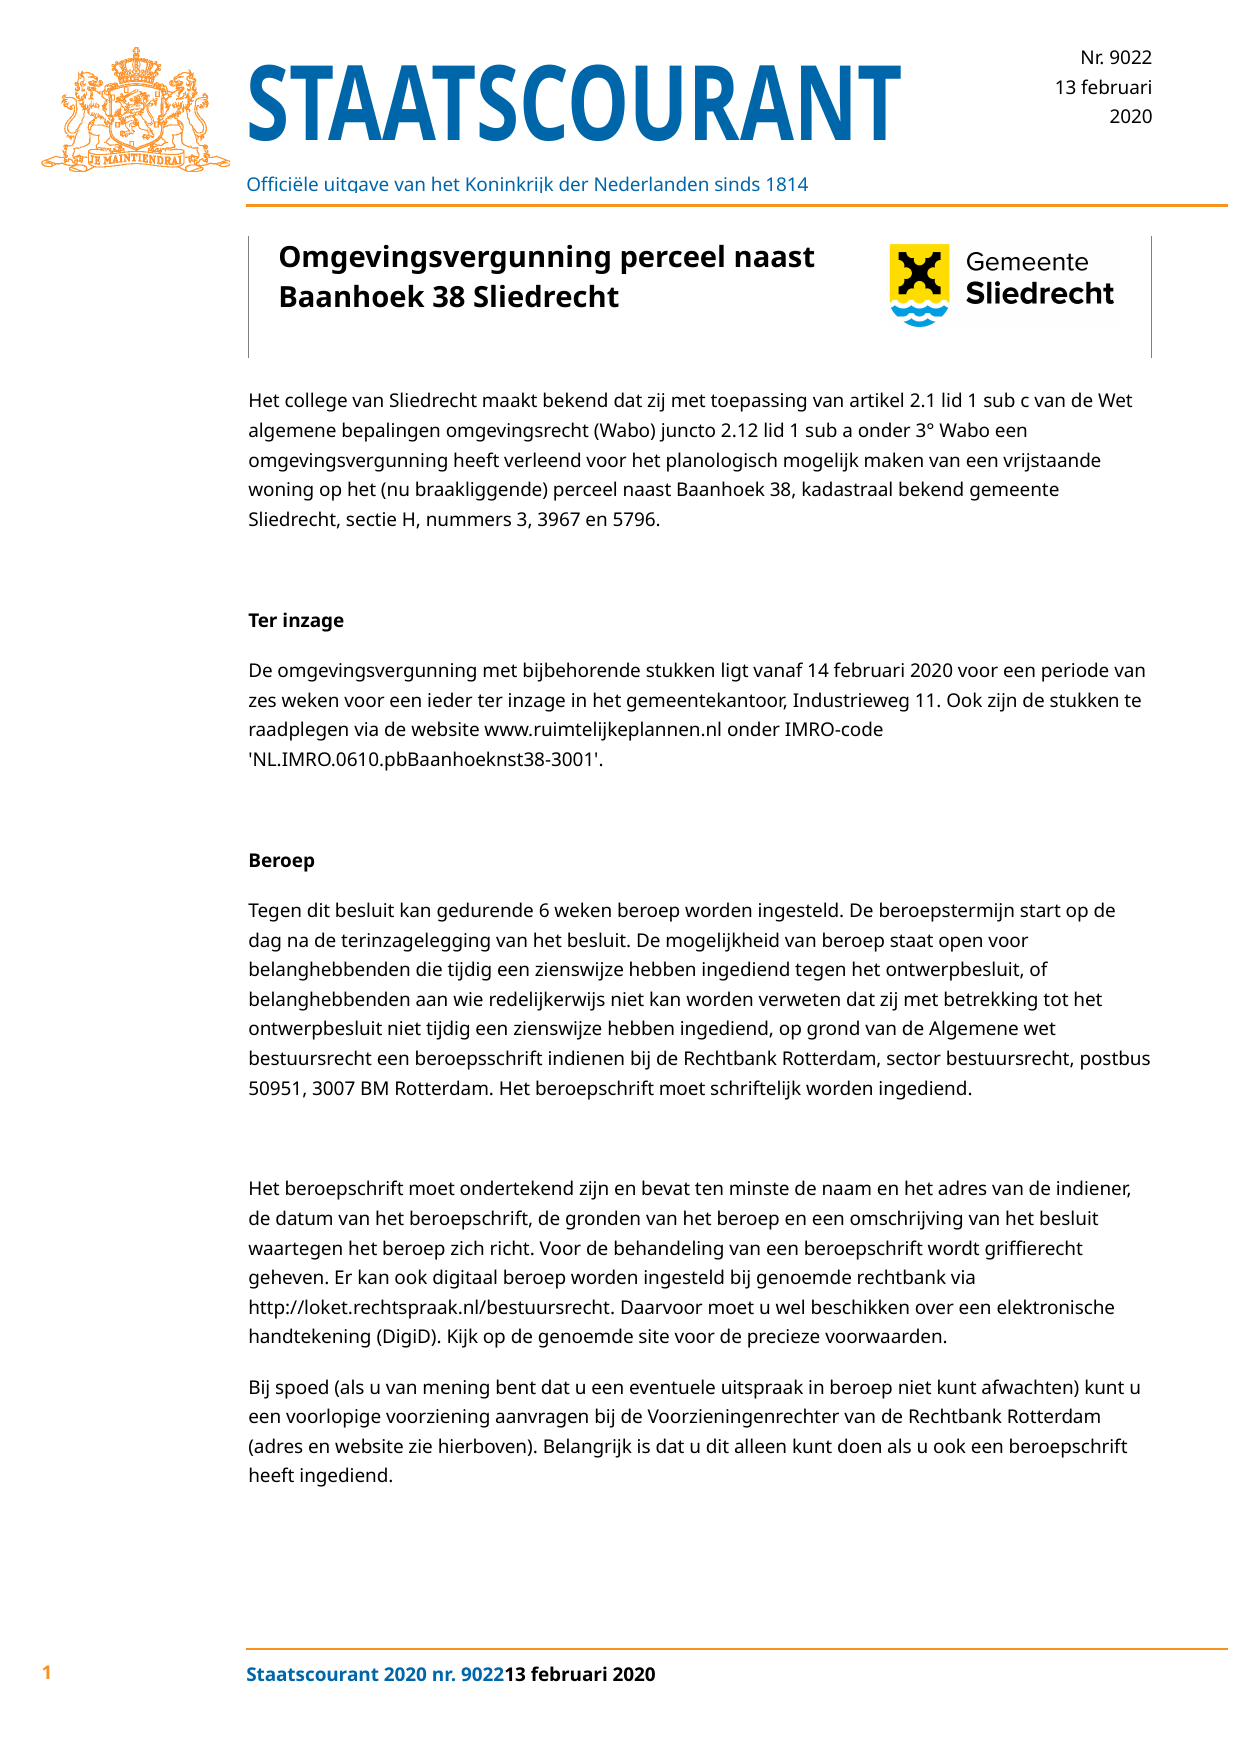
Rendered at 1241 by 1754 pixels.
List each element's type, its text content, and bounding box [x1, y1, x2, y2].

picture [41, 47, 231, 172]
text Beroep [248, 847, 1152, 873]
picture [882, 236, 1119, 333]
table_header Omgevingsvergunning perceel naast Baanhoek 38 Sliedrecht [249, 236, 850, 358]
text Tegen dit besluit kan gedurende 6 weken beroep worden ingesteld. De beroepstermijn start op de dag na de terinzagelegging van het besluit. De mogelijkheid van beroep staat open voor belanghebbenden die tijdig een zienswijze hebben ingediend tegen het ontwerpbesluit, of belanghebbenden aan wie redelijkerwijs niet kan worden verweten dat zij met betrekking tot het ontwerpbesluit niet tijdig een zienswijze hebben ingediend, op grond van de Algemene wet bestuursrecht een beroepsschrift indienen bij de Rechtbank Rotterdam, sector bestuursrecht, postbus 50951, 3007 BM Rotterdam. Het beroepschrift moet schriftelijk worden ingediend. [248, 897, 1152, 1101]
text De omgevingsvergunning met bijbehorende stukken ligt vanaf 14 februari 2020 voor een periode van zes weken voor een ieder ter inzage in het gemeentekantoor, Industrieweg 11. Ook zijn de stukken te raadplegen via de website www.ruimtelijkeplannen.nl onder IMRO-code 'NL.IMRO.0610.pbBaanhoeknst38-3001'. [248, 657, 1152, 772]
text Ter inzage [248, 607, 1152, 633]
table_header [850, 333, 1151, 358]
text Het beroepschrift moet ondertekend zijn en bevat ten minste de naam en het adres van de indiener, de datum van het beroepschrift, de gronden van het beroep en een omschrijving van het besluit waartegen het beroep zich richt. Voor de behandeling van een beroepschrift wordt griffierecht geheven. Er kan ook digitaal beroep worden ingesteld bij genoemde rechtbank via http://loket.rechtspraak.nl/bestuursrecht. Daarvoor moet u wel beschikken over een elektronische handtekening (DigiD). Kijk op de genoemde site voor de precieze voorwaarden. [248, 1176, 1152, 1349]
table_header [1119, 236, 1151, 332]
text Het college van Sliedrecht maakt bekend dat zij met toepassing van artikel 2.1 lid 1 sub c van de Wet algemene bepalingen omgevingsrecht (Wabo) juncto 2.12 lid 1 sub a onder 3° Wabo een omgevingsvergunning heeft verleend voor het planologisch mogelijk maken van een vrijstaande woning op het (nu braakliggende) perceel naast Baanhoek 38, kadastraal bekend gemeente Sliedrecht, sectie H, nummers 3, 3967 en 5796. [248, 388, 1152, 532]
table_header [850, 236, 882, 332]
text Bij spoed (als u van mening bent dat u een eventuele uitspraak in beroep niet kunt afwachten) kunt u een voorlopige voorziening aanvragen bij de Voorzieningenrechter van de Rechtbank Rotterdam (adres en website zie hierboven). Belangrijk is dat u dit alleen kunt doen als u ook een beroepschrift heeft ingediend. [248, 1374, 1152, 1488]
